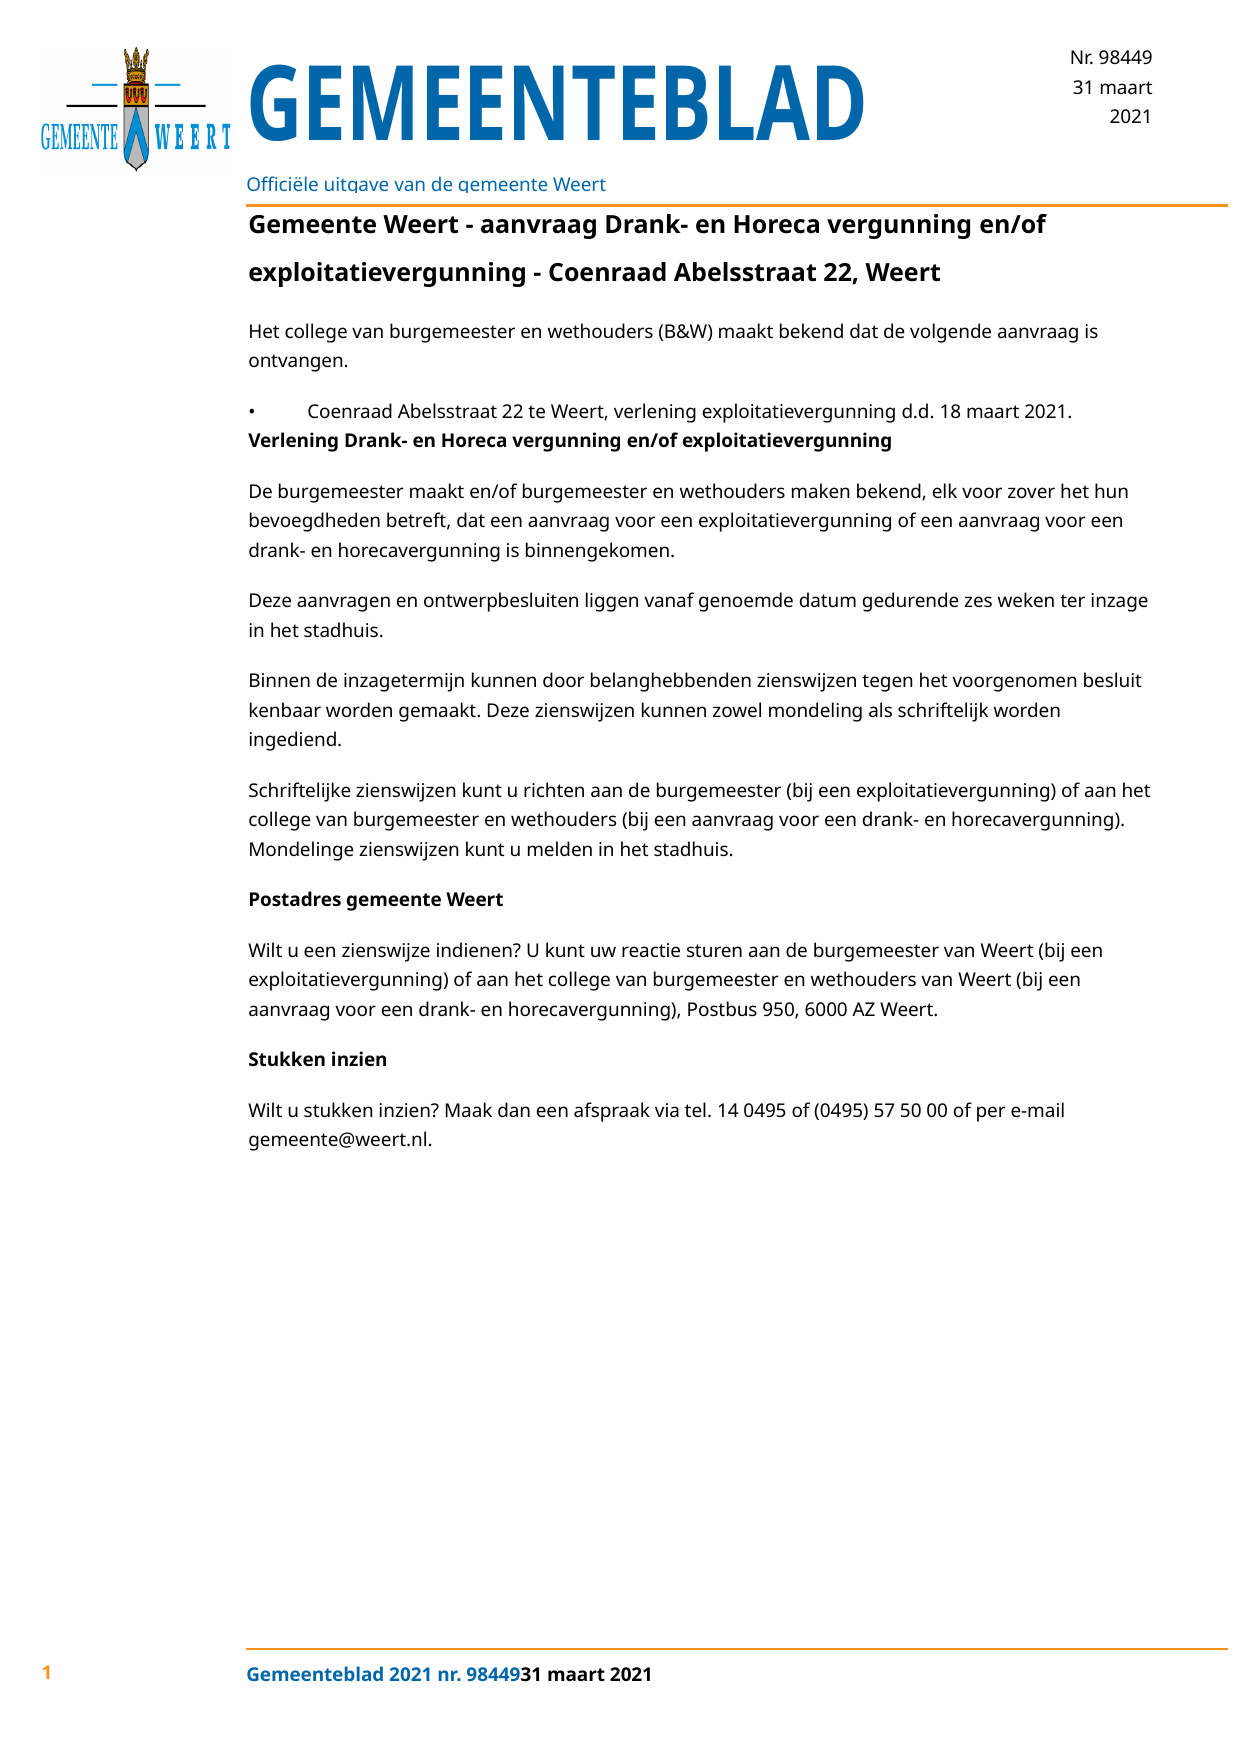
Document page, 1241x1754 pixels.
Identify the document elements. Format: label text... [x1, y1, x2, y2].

text Wilt u een zienswijze indienen? U kunt uw reactie sturen aan de burgemeester van Weert (bij een exploitatievergunning) of aan het college van burgemeester en wethouders van Weert (bij een aanvraag voor een drank- en horecavergunning), Postbus 950, 6000 AZ Weert. [248, 937, 1152, 1022]
text Verlening Drank- en Horeca vergunning en/of exploitatievergunning [248, 427, 1152, 453]
text Deze aanvragen en ontwerpbesluiten liggen vanaf genoemde datum gedurende zes weken ter inzage in het stadhuis. [248, 587, 1152, 643]
text De burgemeester maakt en/of burgemeester en wethouders maken bekend, elk voor zover het hun bevoegdheden betreft, dat een aanvraag voor een exploitatievergunning of een aanvraag voor een drank- en horecavergunning is binnengekomen. [248, 478, 1152, 563]
text Stukken inzien [248, 1047, 1152, 1072]
text Binnen de inzagetermijn kunnen door belanghebbenden zienswijzen tegen het voorgenomen besluit kenbaar worden gemaakt. Deze zienswijzen kunnen zowel mondeling als schriftelijk worden ingediend. [248, 667, 1152, 752]
text Wilt u stukken inzien? Maak dan een afspraak via tel. 14 0495 of (0495) 57 50 00 of per e-mail gemeente@weert.nl. [248, 1097, 1152, 1152]
text Postadres gemeente Weert [248, 887, 1152, 912]
list Coenraad Abelsstraat 22 te Weert, verlening exploitatievergunning d.d. 18 maart 2021. [248, 398, 1152, 424]
picture [41, 47, 231, 172]
text Schriftelijke zienswijzen kunt u richten aan de burgemeester (bij een exploitatievergunning) of aan het college van burgemeester en wethouders (bij een aanvraag voor een drank- en horecavergunning). Mondelinge zienswijzen kunt u melden in het stadhuis. [248, 777, 1152, 862]
text Het college van burgemeester en wethouders (B&W) maakt bekend dat de volgende aanvraag is ontvangen. [248, 318, 1152, 373]
text Gemeente Weert - aanvraag Drank- en Horeca vergunning en/of exploitatievergunning - Coenraad Abelsstraat 22, Weert [248, 207, 1152, 288]
